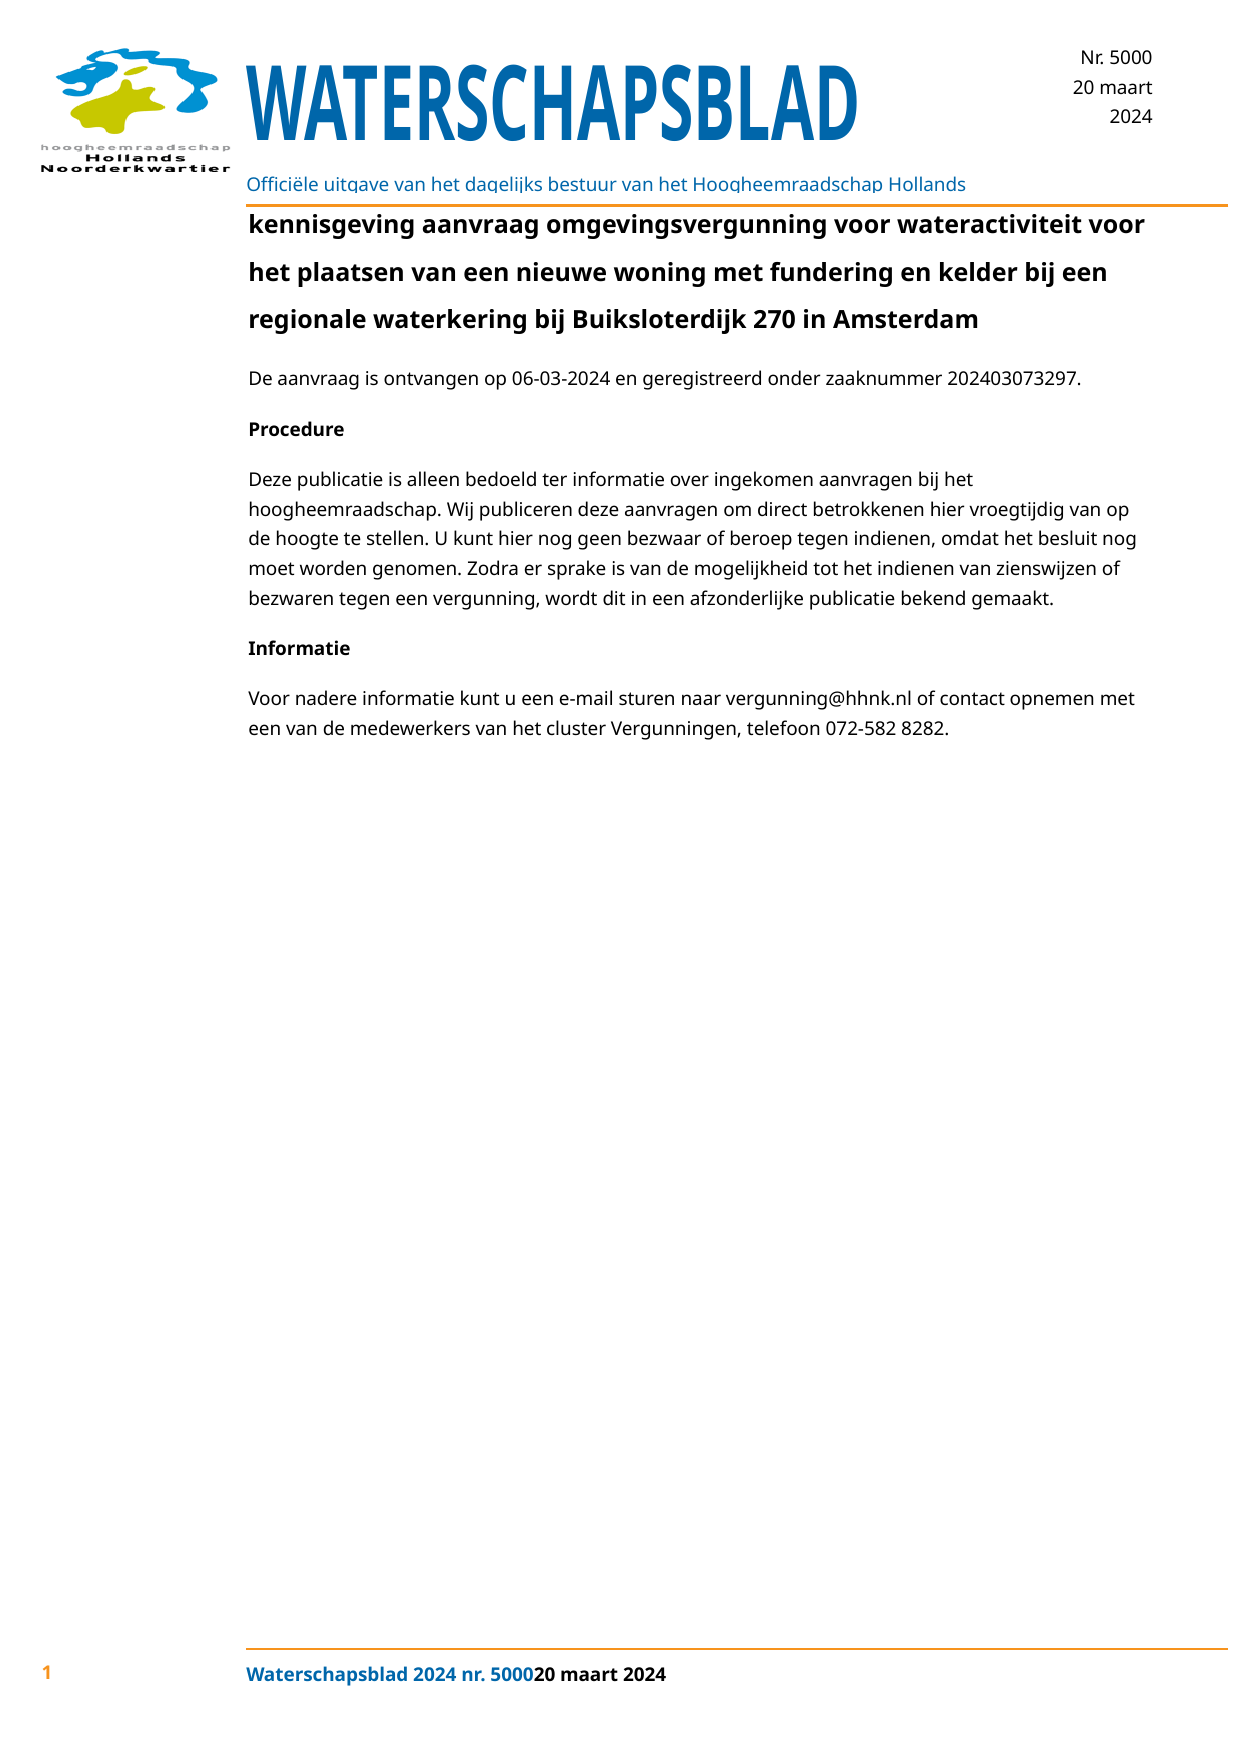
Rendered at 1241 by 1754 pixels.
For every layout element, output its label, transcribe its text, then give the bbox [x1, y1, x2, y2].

text kennisgeving aanvraag omgevingsvergunning voor wateractiviteit voor het plaatsen van een nieuwe woning met fundering en kelder bij een regionale waterkering bij Buiksloterdijk 270 in Amsterdam [248, 207, 1152, 336]
text Procedure [248, 416, 1152, 442]
text Informatie [248, 635, 1152, 661]
text Voor nadere informatie kunt u een e-mail sturen naar vergunning@hhnk.nl of contact opnemen met een van de medewerkers van het cluster Vergunningen, telefoon 072-582 8282. [248, 686, 1152, 741]
picture [41, 47, 231, 172]
text De aanvraag is ontvangen op 06-03-2024 en geregistreerd onder zaaknummer 202403073297. [248, 366, 1152, 391]
text Deze publicatie is alleen bedoeld ter informatie over ingekomen aanvragen bij het hoogheemraadschap. Wij publiceren deze aanvragen om direct betrokkenen hier vroegtijdig van op de hoogte te stellen. U kunt hier nog geen bezwaar of beroep tegen indienen, omdat het besluit nog moet worden genomen. Zodra er sprake is van de mogelijkheid tot het indienen van zienswijzen of bezwaren tegen een vergunning, wordt dit in een afzonderlijke publicatie bekend gemaakt. [248, 466, 1152, 610]
